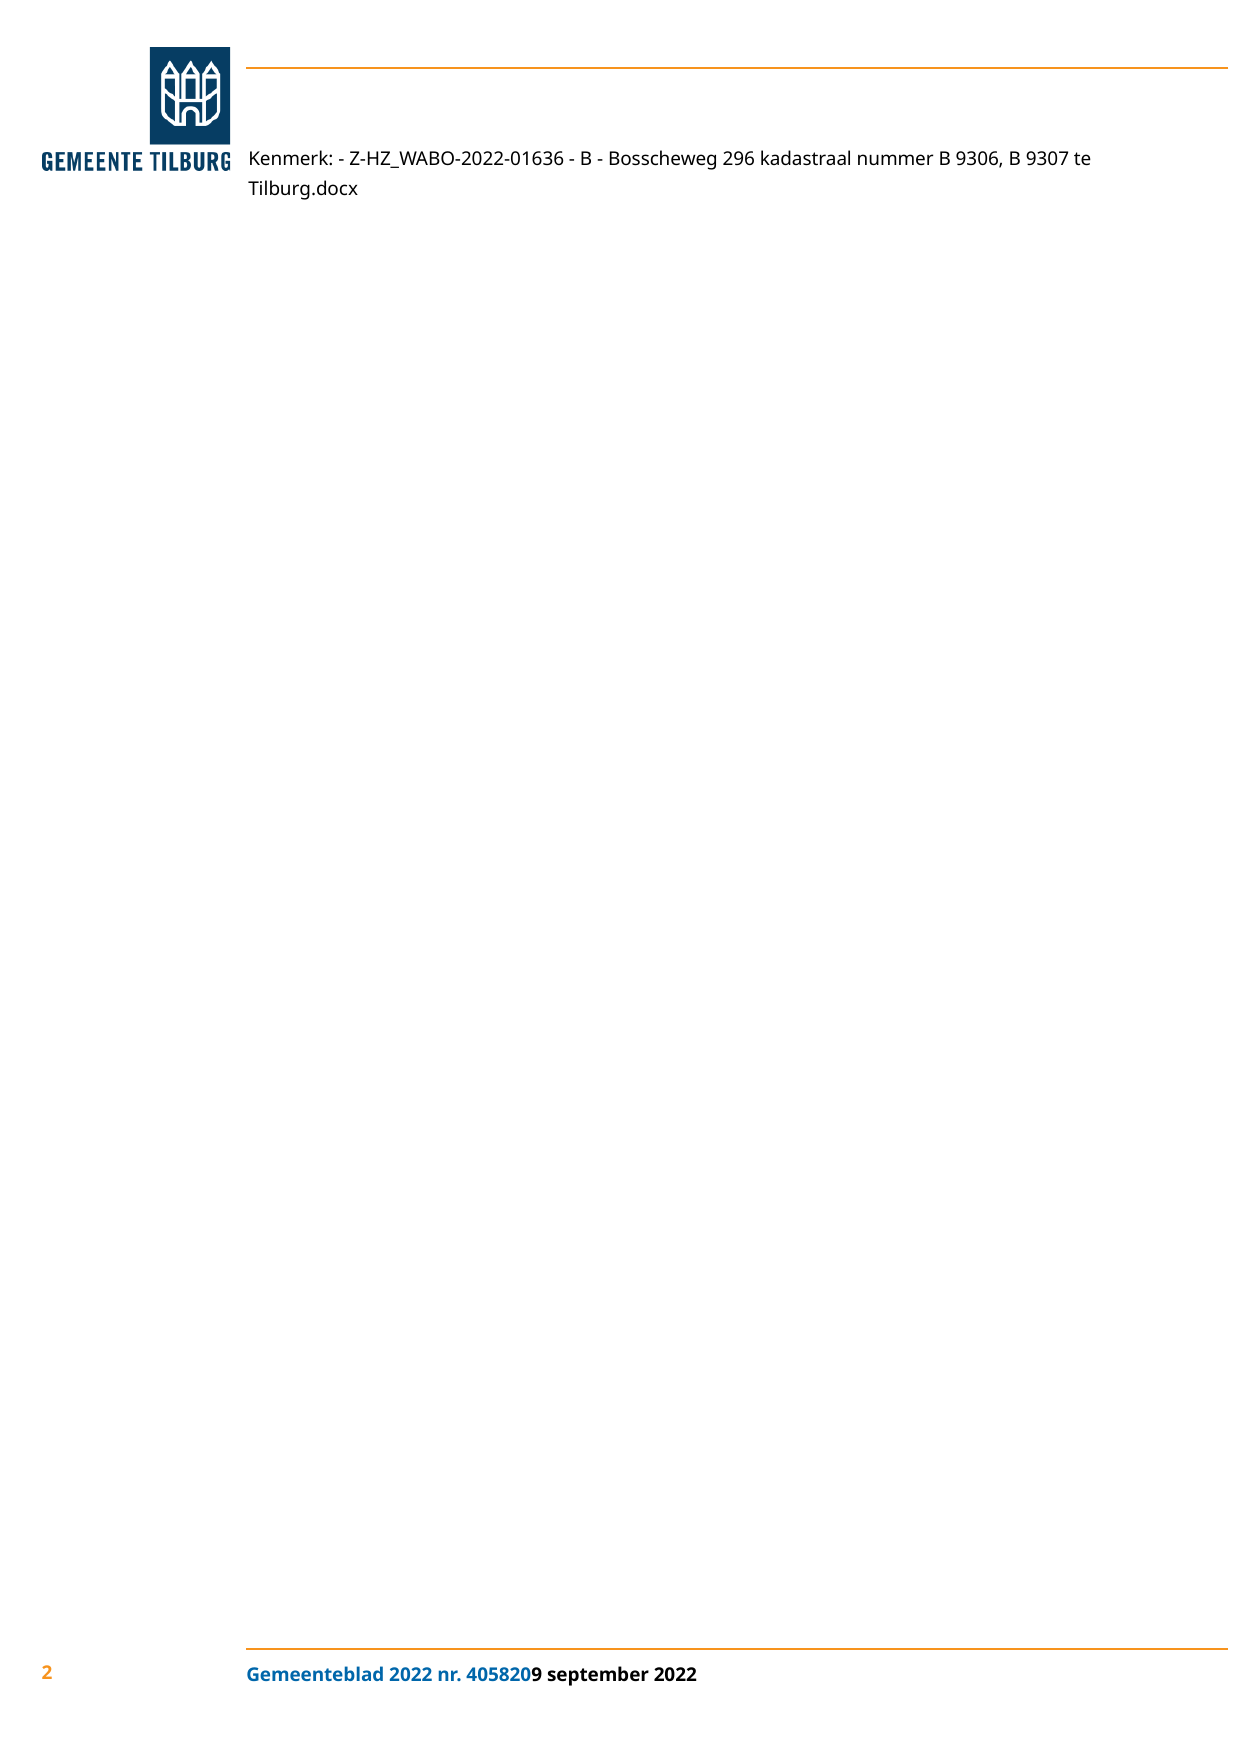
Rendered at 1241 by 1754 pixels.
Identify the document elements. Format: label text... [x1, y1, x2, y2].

text Kenmerk: - Z-HZ_WABO-2022-01636 - B - Bosscheweg 296 kadastraal nummer B 9306, B 9307 te Tilburg.docx [248, 145, 1152, 201]
picture [41, 47, 231, 172]
